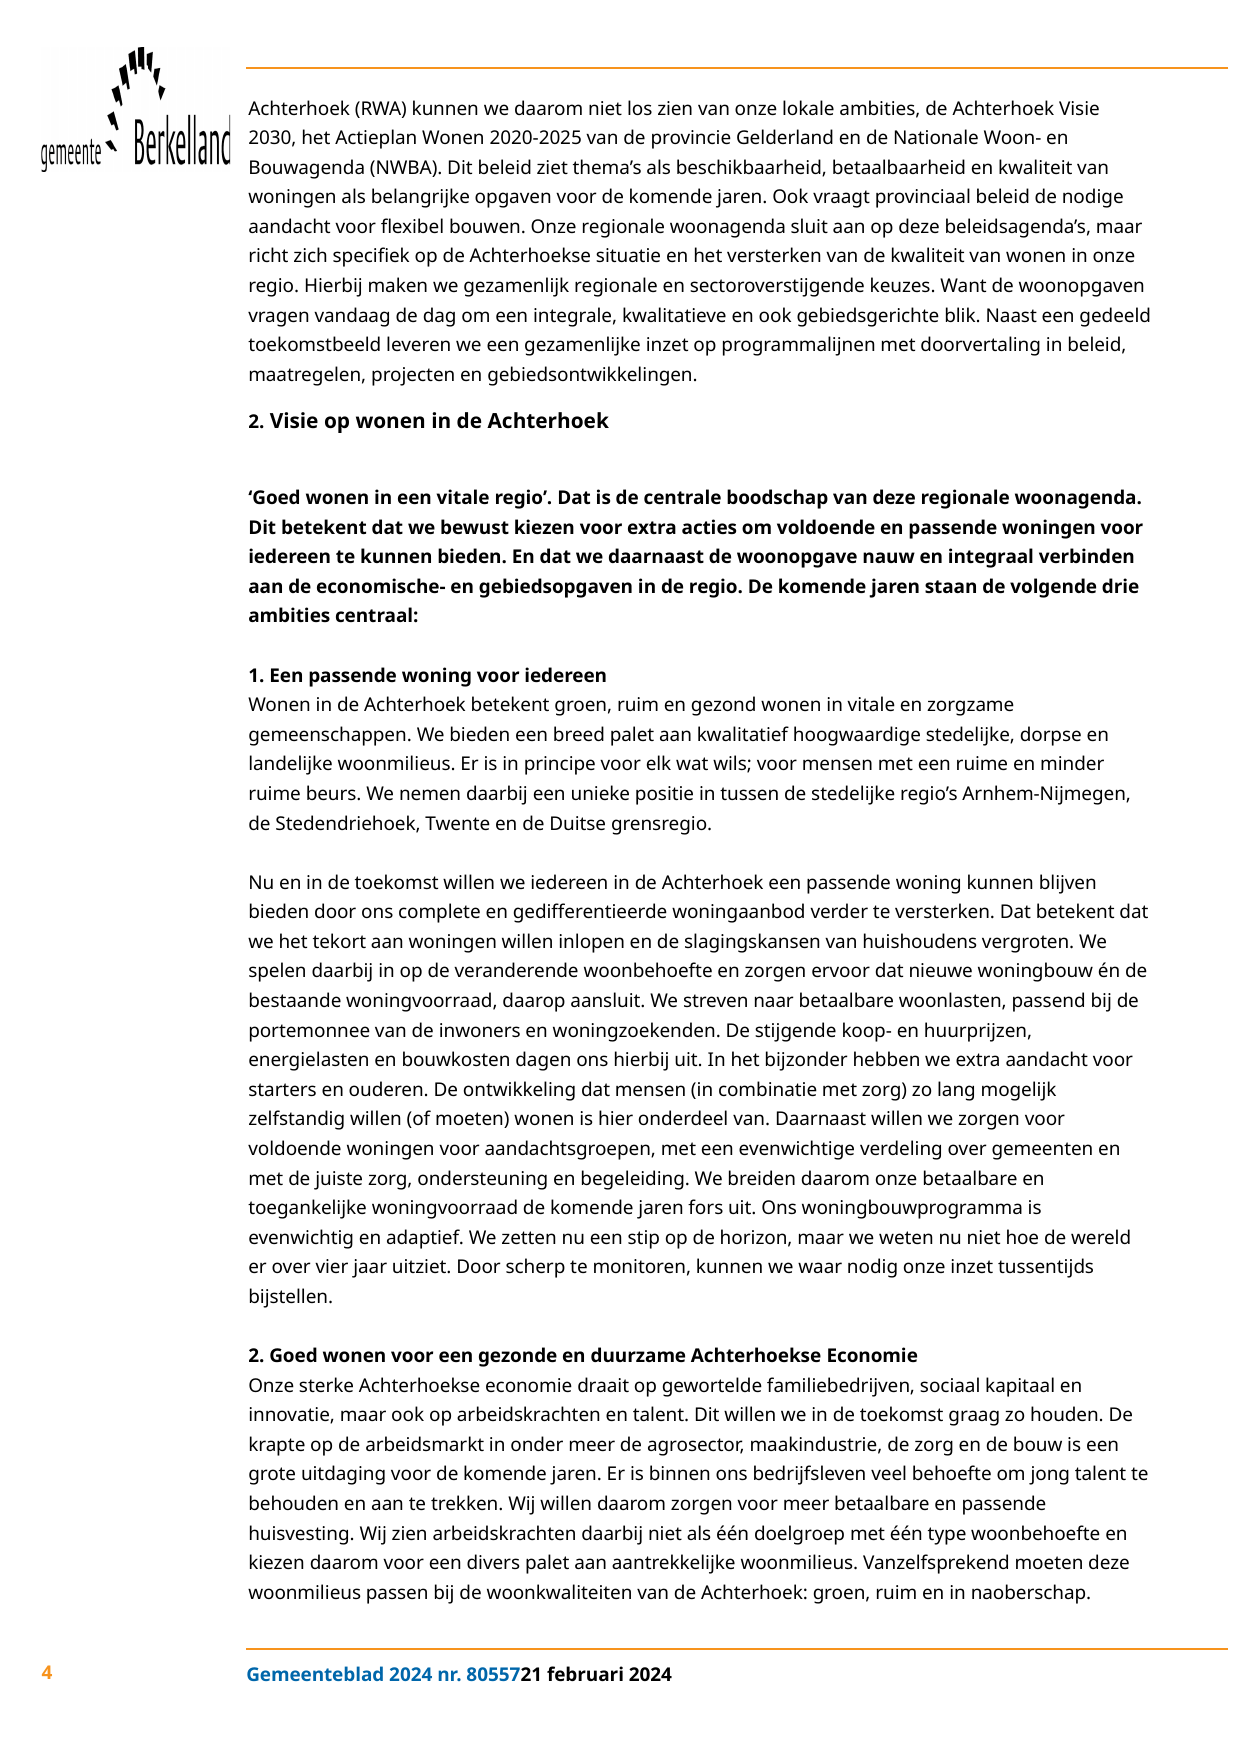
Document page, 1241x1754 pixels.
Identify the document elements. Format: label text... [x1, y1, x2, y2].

text 2. Goed wonen voor een gezonde en duurzame Achterhoekse Economie [248, 1342, 1152, 1368]
text Wonen in de Achterhoek betekent groen, ruim en gezond wonen in vitale en zorgzame gemeenschappen. We bieden een breed palet aan kwalitatief hoogwaardige stedelijke, dorpse en landelijke woonmilieus. Er is in principe voor elk wat wils; voor mensen met een ruime en minder ruime beurs. We nemen daarbij een unieke positie in tussen de stedelijke regio’s Arnhem-Nijmegen, de Stedendriehoek, Twente en de Duitse grensregio. [248, 691, 1152, 836]
text 2. Visie op wonen in de Achterhoek [248, 407, 1152, 435]
text Nu en in de toekomst willen we iedereen in de Achterhoek een passende woning kunnen blijven bieden door ons complete en gedifferentieerde woningaanbod verder te versterken. Dat betekent dat we het tekort aan woningen willen inlopen en de slagingskansen van huishoudens vergroten. We spelen daarbij in op de veranderende woonbehoefte en zorgen ervoor dat nieuwe woningbouw én de bestaande woningvoorraad, daarop aansluit. We streven naar betaalbare woonlasten, passend bij de portemonnee van de inwoners en woningzoekenden. De stijgende koop- en huurprijzen, energielasten en bouwkosten dagen ons hierbij uit. In het bijzonder hebben we extra aandacht voor starters en ouderen. De ontwikkeling dat mensen (in combinatie met zorg) zo lang mogelijk zelfstandig willen (of moeten) wonen is hier onderdeel van. Daarnaast willen we zorgen voor voldoende woningen voor aandachtsgroepen, met een evenwichtige verdeling over gemeenten en met de juiste zorg, ondersteuning en begeleiding. We breiden daarom onze betaalbare en toegankelijke woningvoorraad de komende jaren fors uit. Ons woningbouwprogramma is evenwichtig en adaptief. We zetten nu een stip op de horizon, maar we weten nu niet hoe de wereld er over vier jaar uitziet. Door scherp te monitoren, kunnen we waar nodig onze inzet tussentijds bijstellen. [248, 869, 1152, 1309]
text ‘Goed wonen in een vitale regio’. Dat is de centrale boodschap van deze regionale woonagenda. Dit betekent dat we bewust kiezen voor extra acties om voldoende en passende woningen voor iedereen te kunnen bieden. En dat we daarnaast de woonopgave nauw en integraal verbinden aan de economische- en gebiedsopgaven in de regio. De komende jaren staan de volgende drie ambities centraal: [248, 484, 1152, 628]
text Achterhoek (RWA) kunnen we daarom niet los zien van onze lokale ambities, de Achterhoek Visie 2030, het Actieplan Wonen 2020-2025 van de provincie Gelderland en de Nationale Woon- en Bouwagenda (NWBA). Dit beleid ziet thema’s als beschikbaarheid, betaalbaarheid en kwaliteit van woningen als belangrijke opgaven voor de komende jaren. Ook vraagt provinciaal beleid de nodige aandacht voor flexibel bouwen. Onze regionale woonagenda sluit aan op deze beleidsagenda’s, maar richt zich specifiek op de Achterhoekse situatie en het versterken van de kwaliteit van wonen in onze regio. Hierbij maken we gezamenlijk regionale en sectoroverstijgende keuzes. Want de woonopgaven vragen vandaag de dag om een integrale, kwalitatieve en ook gebiedsgerichte blik. Naast een gedeeld toekomstbeeld leveren we een gezamenlijke inzet op programmalijnen met doorvertaling in beleid, maatregelen, projecten en gebiedsontwikkelingen. [248, 95, 1152, 387]
text 1. Een passende woning voor iedereen [248, 662, 1152, 688]
text Onze sterke Achterhoekse economie draait op gewortelde familiebedrijven, sociaal kapitaal en innovatie, maar ook op arbeidskrachten en talent. Dit willen we in de toekomst graag zo houden. De krapte op de arbeidsmarkt in onder meer de agrosector, maakindustrie, de zorg en de bouw is een grote uitdaging voor de komende jaren. Er is binnen ons bedrijfsleven veel behoefte om jong talent te behouden en aan te trekken. Wij willen daarom zorgen voor meer betaalbare en passende huisvesting. Wij zien arbeidskrachten daarbij niet als één doelgroep met één type woonbehoefte en kiezen daarom voor een divers palet aan aantrekkelijke woonmilieus. Vanzelfsprekend moeten deze woonmilieus passen bij de woonkwaliteiten van de Achterhoek: groen, ruim en in naoberschap. [248, 1372, 1152, 1605]
picture [41, 47, 231, 172]
